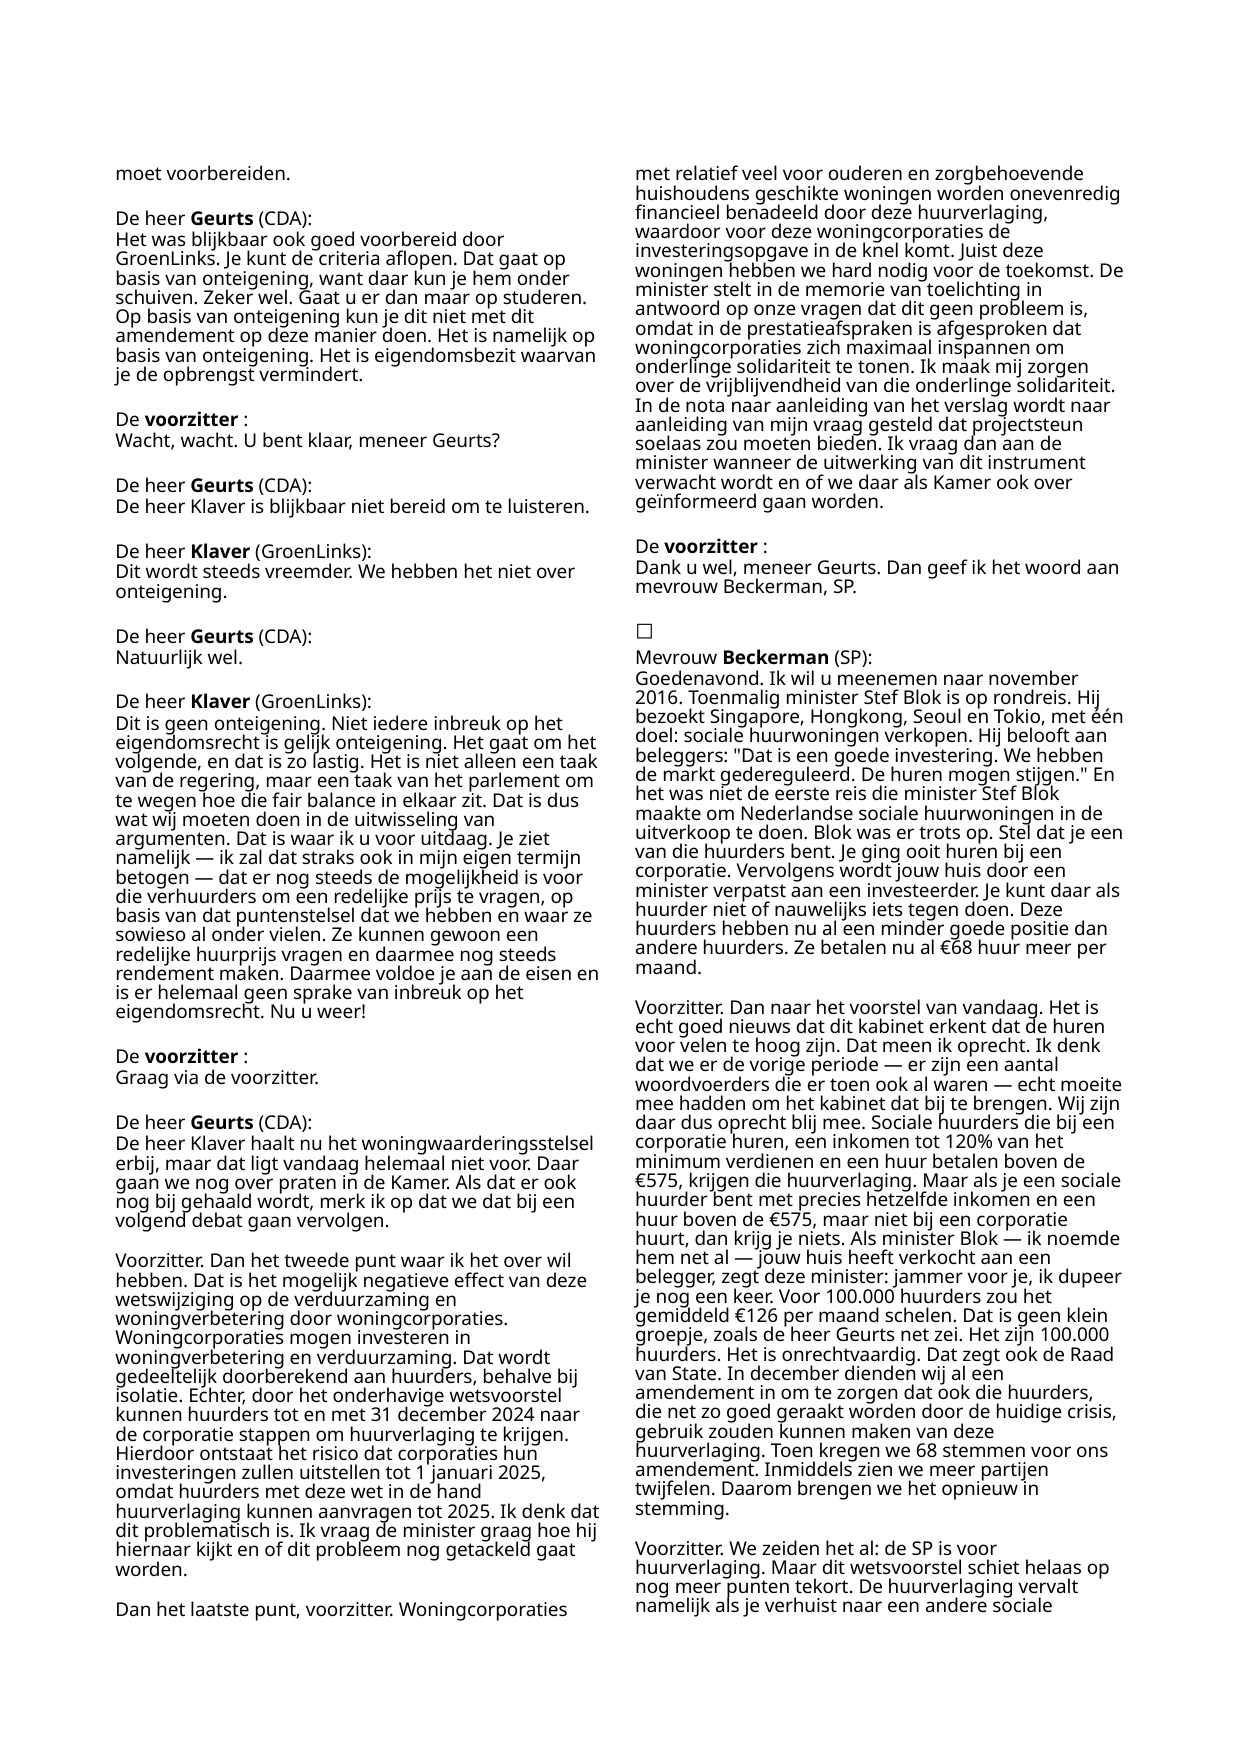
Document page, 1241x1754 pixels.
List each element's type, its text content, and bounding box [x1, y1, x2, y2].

text De heer Geurts (CDA): [115, 1109, 605, 1135]
text Het was blijkbaar ook goed voorbereid door GroenLinks. Je kunt de criteria aflopen. Dat gaat op basis van onteigening, want daar kun je hem onder schuiven. Zeker wel. Gaat u er dan maar op studeren. Op basis van onteigening kun je dit niet met dit amendement op deze manier doen. Het is namelijk op basis van onteigening. Het is eigendomsbezit waarvan je de opbrengst vermindert. [115, 231, 605, 385]
text Natuurlijk wel. [115, 649, 605, 668]
text Voorzitter. Dan naar het voorstel van vandaag. Het is echt goed nieuws dat dit kabinet erkent dat de huren voor velen te hoog zijn. Dat meen ik oprecht. Ik denk dat we er de vorige periode — er zijn een aantal woordvoerders die er toen ook al waren — echt moeite mee hadden om het kabinet dat bij te brengen. Wij zijn daar dus oprecht blij mee. Sociale huurders die bij een corporatie huren, een inkomen tot 120% van het minimum verdienen en een huur betalen boven de €575, krijgen die huurverlaging. Maar als je een sociale huurder bent met precies hetzelfde inkomen en een huur boven de €575, maar niet bij een corporatie huurt, dan krijg je niets. Als minister Blok — ik noemde hem net al — jouw huis heeft verkocht aan een belegger, zegt deze minister: jammer voor je, ik dupeer je nog een keer. Voor 100.000 huurders zou het gemiddeld €126 per maand schelen. Dat is geen klein groepje, zoals de heer Geurts net zei. Het zijn 100.000 huurders. Het is onrechtvaardig. Dat zegt ook de Raad van State. In december dienden wij al een amendement in om te zorgen dat ook die huurders, die net zo goed geraakt worden door de huidige crisis, gebruik zouden kunnen maken van deze huurverlaging. Toen kregen we 68 stemmen voor ons amendement. Inmiddels zien we meer partijen twijfelen. Daarom brengen we het opnieuw in stemming. [635, 999, 1125, 1519]
text De heer Klaver is blijkbaar niet bereid om te luisteren. [115, 498, 605, 517]
text De voorzitter : [635, 533, 1125, 559]
text Voorzitter. We zeiden het al: de SP is voor huurverlaging. Maar dit wetsvoorstel schiet helaas op nog meer punten tekort. De huurverlaging vervalt namelijk als je verhuist naar een andere sociale [635, 1540, 1125, 1617]
text De voorzitter : [115, 1044, 605, 1069]
text Dan het laatste punt, voorzitter. Woningcorporaties [115, 1601, 605, 1620]
text Dank u wel, meneer Geurts. Dan geef ik het woord aan mevrouw Beckerman, SP. [635, 559, 1125, 597]
text moet voorbereiden. [115, 165, 605, 184]
text De heer Klaver haalt nu het woningwaarderingsstelsel erbij, maar dat ligt vandaag helemaal niet voor. Daar gaan we nog over praten in de Kamer. Als dat er ook nog bij gehaald wordt, merk ik op dat we dat bij een volgend debat gaan vervolgen. [115, 1135, 605, 1232]
text De heer Klaver (GroenLinks): [115, 538, 605, 563]
text De heer Geurts (CDA): [115, 472, 605, 498]
text De voorzitter : [115, 406, 605, 432]
text Dit wordt steeds vreemder. We hebben het niet over onteigening. [115, 563, 605, 602]
text Dit is geen onteigening. Niet iedere inbreuk op het eigendomsrecht is gelijk onteigening. Het gaat om het volgende, en dat is zo lastig. Het is niet alleen een taak van de regering, maar een taak van het parlement om te wegen hoe die fair balance in elkaar zit. Dat is dus wat wij moeten doen in de uitwisseling van argumenten. Dat is waar ik u voor uitdaag. Je ziet namelijk — ik zal dat straks ook in mijn eigen termijn betogen — dat er nog steeds de mogelijkheid is voor die verhuurders om een redelijke prijs te vragen, op basis van dat puntenstelsel dat we hebben en waar ze sowieso al onder vielen. Ze kunnen gewoon een redelijke huurprijs vragen en daarmee nog steeds rendement maken. Daarmee voldoe je aan de eisen en is er helemaal geen sprake van inbreuk op het eigendomsrecht. Nu u weer! [115, 714, 605, 1023]
text De heer Geurts (CDA): [115, 623, 605, 649]
text Mevrouw Beckerman (SP): [635, 644, 1125, 669]
text Voorzitter. Dan het tweede punt waar ik het over wil hebben. Dat is het mogelijk negatieve effect van deze wetswijziging op de verduurzaming en woningverbetering door woningcorporaties. Woningcorporaties mogen investeren in woningverbetering en verduurzaming. Dat wordt gedeeltelijk doorberekend aan huurders, behalve bij isolatie. Echter, door het onderhavige wetsvoorstel kunnen huurders tot en met 31 december 2024 naar de corporatie stappen om huurverlaging te krijgen. Hierdoor ontstaat het risico dat corporaties hun investeringen zullen uitstellen tot 1 januari 2025, omdat huurders met deze wet in de hand huurverlaging kunnen aanvragen tot 2025. Ik denk dat dit problematisch is. Ik vraag de minister graag hoe hij hiernaar kijkt en of dit probleem nog getackeld gaat worden. [115, 1252, 605, 1580]
text Goedenavond. Ik wil u meenemen naar november 2016. Toenmalig minister Stef Blok is op rondreis. Hij bezoekt Singapore, Hongkong, Seoul en Tokio, met één doel: sociale huurwoningen verkopen. Hij belooft aan beleggers: "Dat is een goede investering. We hebben de markt gedereguleerd. De huren mogen stijgen." En het was niet de eerste reis die minister Stef Blok maakte om Nederlandse sociale huurwoningen in de uitverkoop te doen. Blok was er trots op. Stel dat je een van die huurders bent. Je ging ooit huren bij een corporatie. Vervolgens wordt jouw huis door een minister verpatst aan een investeerder. Je kunt daar als huurder niet of nauwelijks iets tegen doen. Deze huurders hebben nu al een minder goede positie dan andere huurders. Ze betalen nu al €68 huur meer per maand. [635, 669, 1125, 978]
text De heer Klaver (GroenLinks): [115, 689, 605, 714]
text De heer Geurts (CDA): [115, 205, 605, 231]
text Wacht, wacht. U bent klaar, meneer Geurts? [115, 432, 605, 451]
text met relatief veel voor ouderen en zorgbehoevende huishoudens geschikte woningen worden onevenredig financieel benadeeld door deze huurverlaging, waardoor voor deze woningcorporaties de investeringsopgave in de knel komt. Juist deze woningen hebben we hard nodig voor de toekomst. De minister stelt in de memorie van toelichting in antwoord op onze vragen dat dit geen probleem is, omdat in de prestatieafspraken is afgesproken dat woningcorporaties zich maximaal inspannen om onderlinge solidariteit te tonen. Ik maak mij zorgen over de vrijblijvendheid van die onderlinge solidariteit. In de nota naar aanleiding van het verslag wordt naar aanleiding van mijn vraag gesteld dat projectsteun soelaas zou moeten bieden. Ik vraag dan aan de minister wanneer de uitwerking van dit instrument verwacht wordt en of we daar als Kamer ook over geïnformeerd gaan worden. [635, 165, 1125, 512]
text ⬜ [635, 618, 1125, 644]
text Graag via de voorzitter. [115, 1069, 605, 1089]
